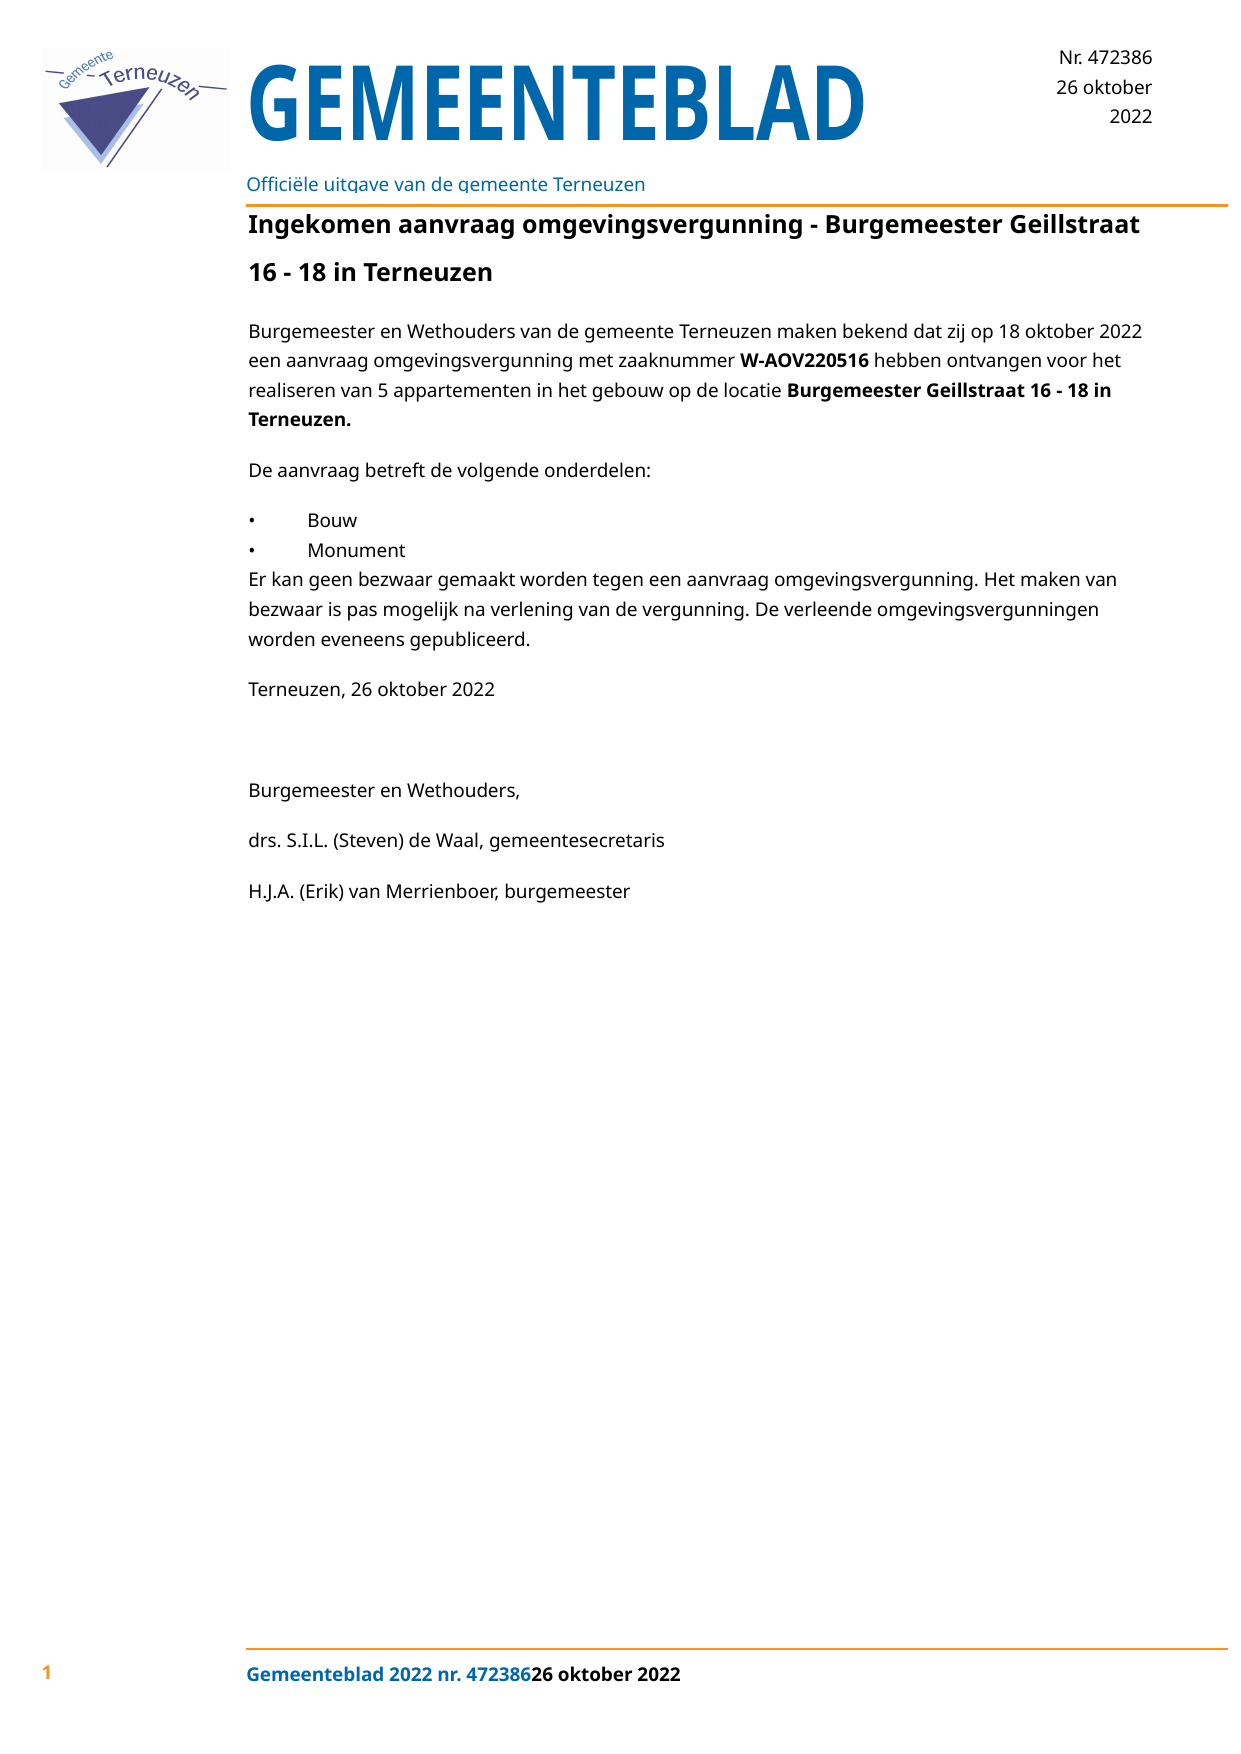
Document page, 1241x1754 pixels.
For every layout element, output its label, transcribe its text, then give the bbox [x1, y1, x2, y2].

text Burgemeester en Wethouders van de gemeente Terneuzen maken bekend dat zij op 18 oktober 2022 een aanvraag omgevingsvergunning met zaaknummer W-AOV220516 hebben ontvangen voor het realiseren van 5 appartementen in het gebouw op de locatie Burgemeester Geillstraat 16 - 18 in Terneuzen. [248, 318, 1152, 432]
text drs. S.I.L. (Steven) de Waal, gemeentesecretaris [248, 827, 1152, 853]
list Monument [248, 537, 1152, 563]
list Bouw [248, 507, 1152, 533]
picture [41, 47, 231, 172]
text Er kan geen bezwaar gemaakt worden tegen een aanvraag omgevingsvergunning. Het maken van bezwaar is pas mogelijk na verlening van de vergunning. De verleende omgevingsvergunningen worden eveneens gepubliceerd. [248, 567, 1152, 652]
text De aanvraag betreft de volgende onderdelen: [248, 457, 1152, 483]
text H.J.A. (Erik) van Merrienboer, burgemeester [248, 878, 1152, 904]
text Terneuzen, 26 oktober 2022 [248, 676, 1152, 702]
text Ingekomen aanvraag omgevingsvergunning - Burgemeester Geillstraat 16 - 18 in Terneuzen [248, 207, 1152, 288]
text Burgemeester en Wethouders, [248, 777, 1152, 803]
